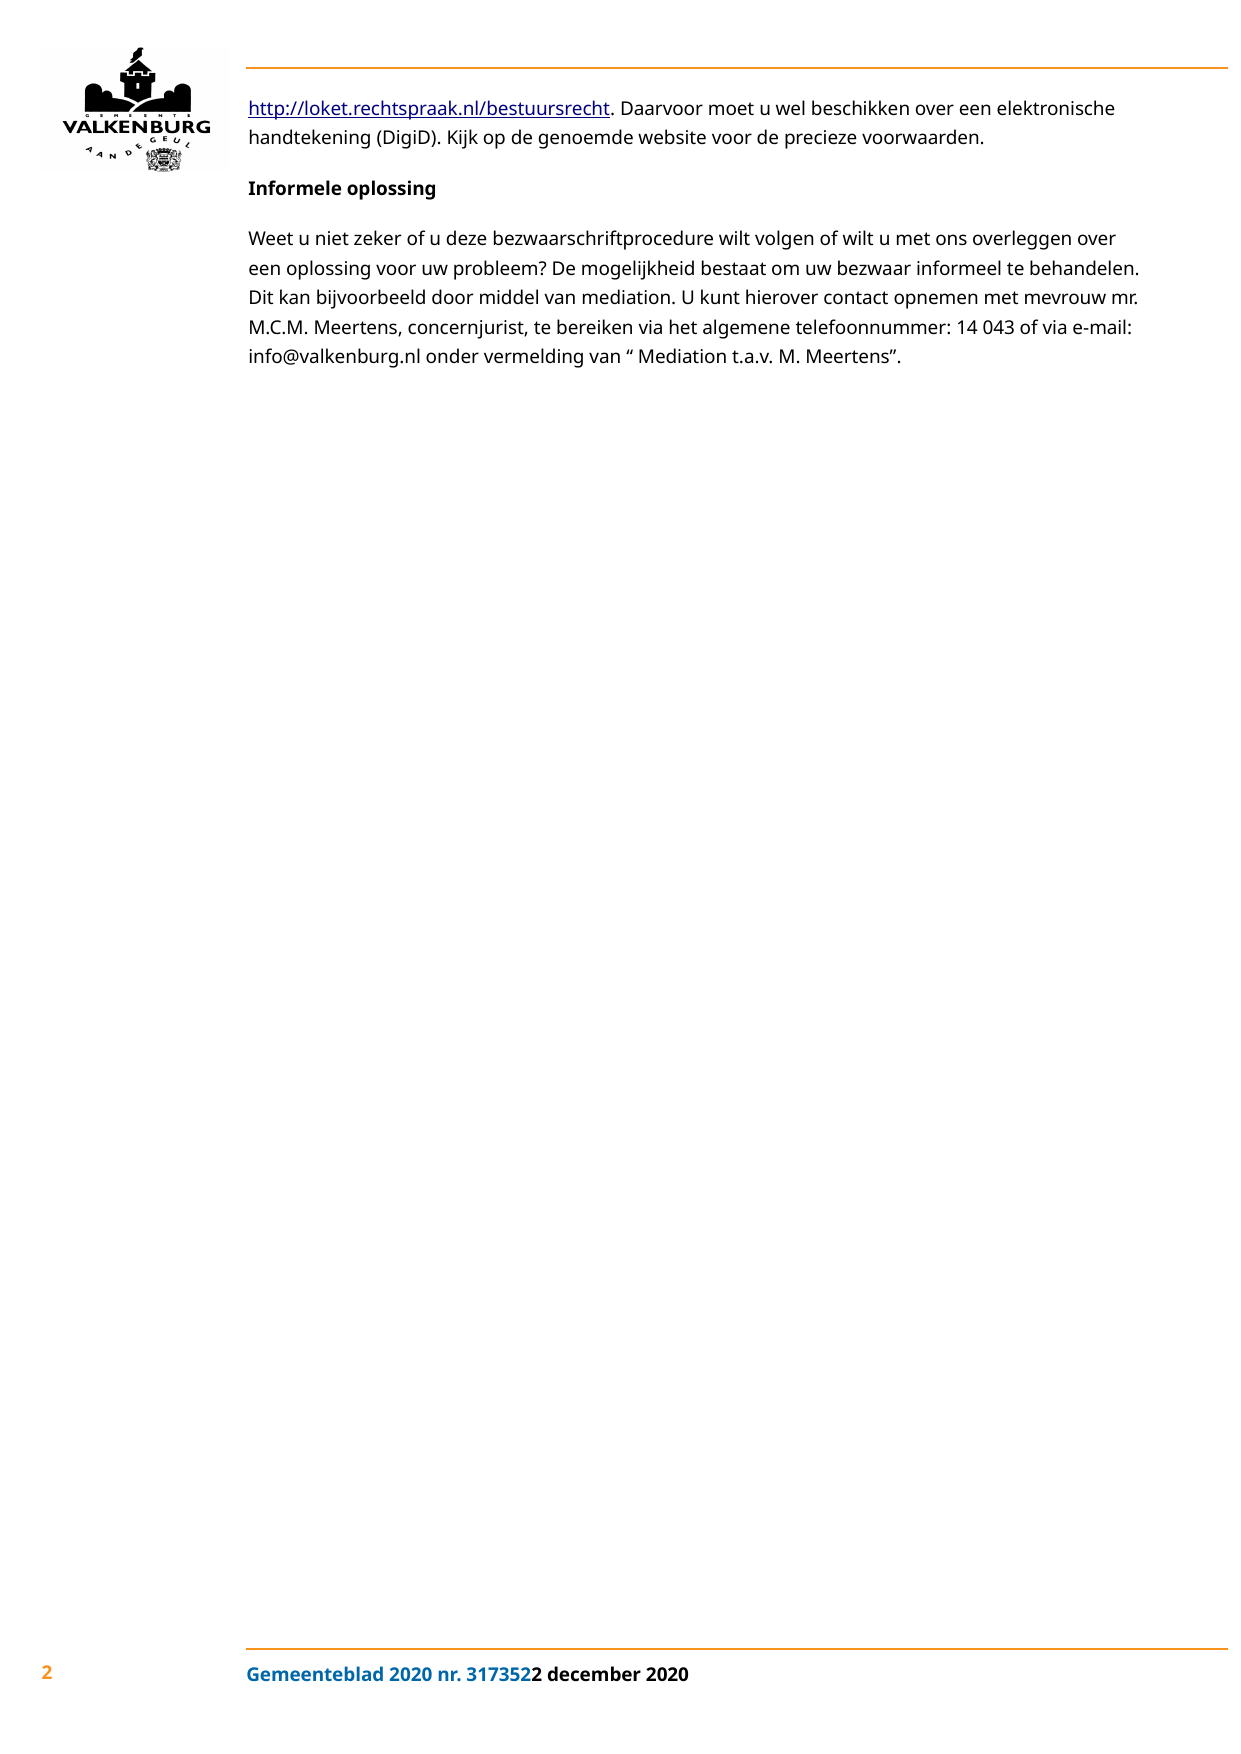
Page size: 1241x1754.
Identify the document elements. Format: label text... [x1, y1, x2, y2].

text Informele oplossing [248, 175, 1152, 201]
text http://loket.rechtspraak.nl/bestuursrecht. Daarvoor moet u wel beschikken over een elektronische handtekening (DigiD). Kijk op de genoemde website voor de precieze voorwaarden. [248, 95, 1152, 150]
picture [41, 47, 231, 172]
text Weet u niet zeker of u deze bezwaarschriftprocedure wilt volgen of wilt u met ons overleggen over een oplossing voor uw probleem? De mogelijkheid bestaat om uw bezwaar informeel te behandelen. Dit kan bijvoorbeeld door middel van mediation. U kunt hierover contact opnemen met mevrouw mr. M.C.M. Meertens, concernjurist, te bereiken via het algemene telefoonnummer: 14 043 of via e-mail: info@valkenburg.nl onder vermelding van “ Mediation t.a.v. M. Meertens”. [248, 225, 1152, 369]
